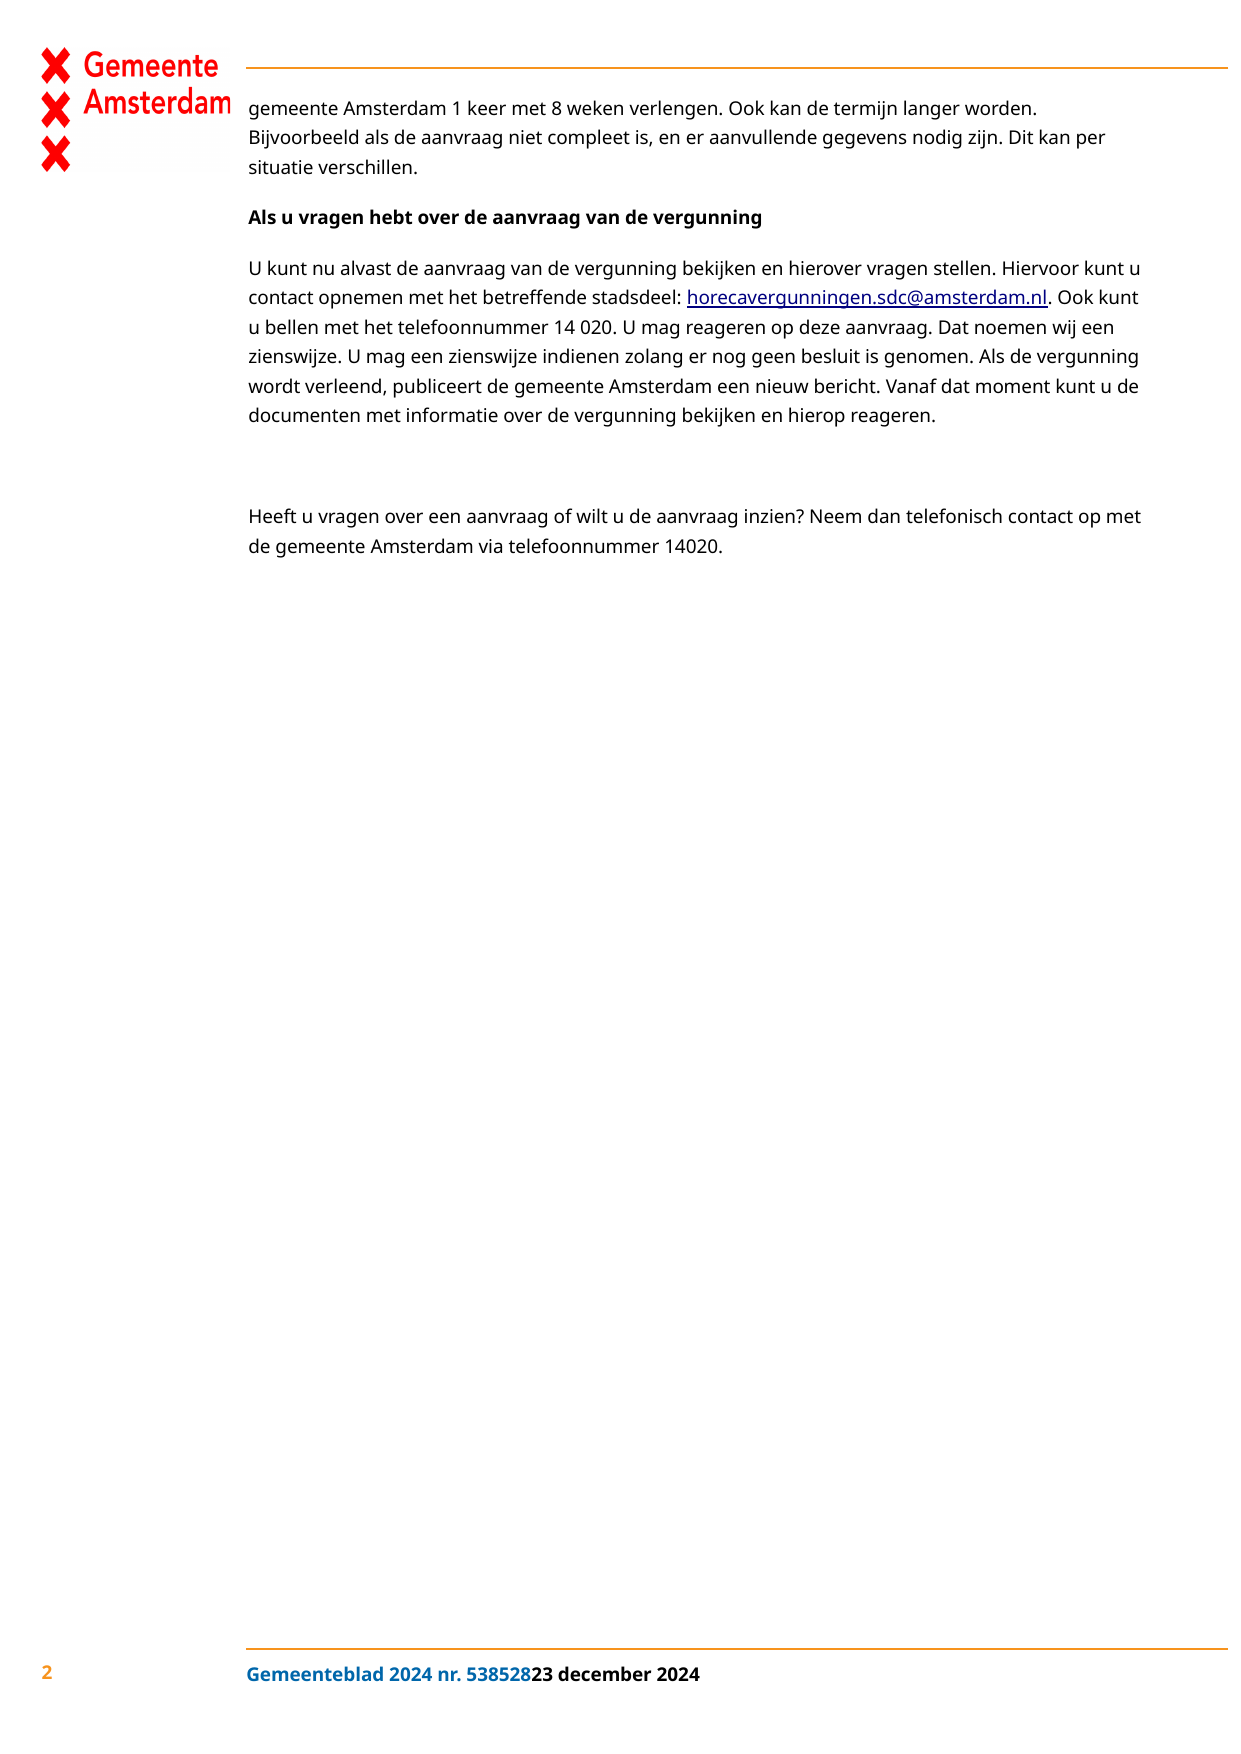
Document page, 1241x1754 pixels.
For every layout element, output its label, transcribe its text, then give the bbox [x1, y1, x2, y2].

text Als u vragen hebt over de aanvraag van de vergunning [248, 204, 1152, 230]
text gemeente Amsterdam 1 keer met 8 weken verlengen. Ook kan de termijn langer worden. Bijvoorbeeld als de aanvraag niet compleet is, en er aanvullende gegevens nodig zijn. Dit kan per situatie verschillen. [248, 95, 1152, 180]
text Heeft u vragen over een aanvraag of wilt u de aanvraag inzien? Neem dan telefonisch contact op met de gemeente Amsterdam via telefoonnummer 14020. [248, 503, 1152, 559]
text U kunt nu alvast de aanvraag van de vergunning bekijken en hierover vragen stellen. Hiervoor kunt u contact opnemen met het betreffende stadsdeel: horecavergunningen.sdc@amsterdam.nl. Ook kunt u bellen met het telefoonnummer 14 020. U mag reageren op deze aanvraag. Dat noemen wij een zienswijze. U mag een zienswijze indienen zolang er nog geen besluit is genomen. Als de vergunning wordt verleend, publiceert de gemeente Amsterdam een nieuw bericht. Vanaf dat moment kunt u de documenten met informatie over de vergunning bekijken en hierop reageren. [248, 255, 1152, 428]
picture [41, 47, 231, 172]
